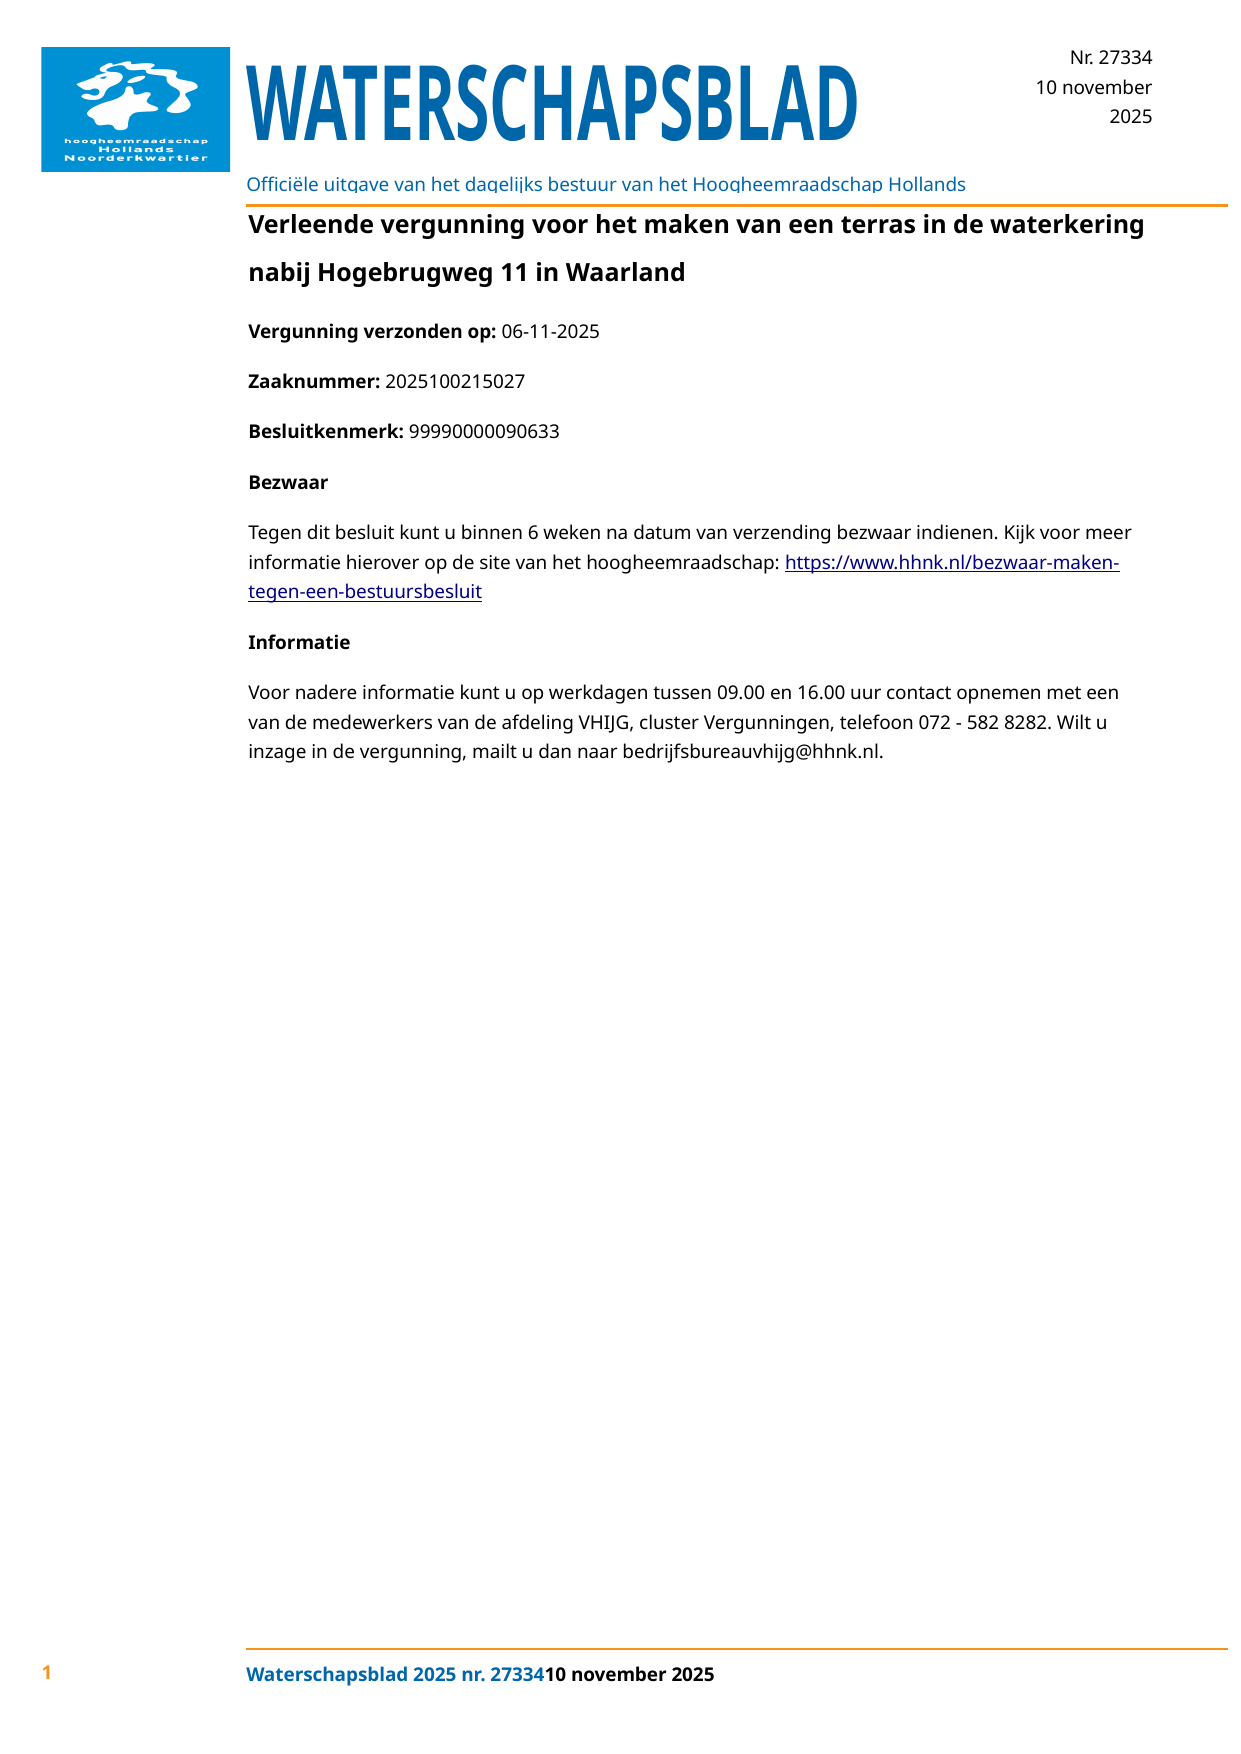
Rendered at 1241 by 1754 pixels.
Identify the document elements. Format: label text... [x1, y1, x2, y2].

text Vergunning verzonden op: 06-11-2025 [248, 318, 1152, 344]
text Zaaknummer: 2025100215027 [248, 368, 1152, 394]
text Verleende vergunning voor het maken van een terras in de waterkering nabij Hogebrugweg 11 in Waarland [248, 207, 1152, 288]
picture [88, 87, 157, 130]
picture [129, 76, 144, 82]
text Tegen dit besluit kunt u binnen 6 weken na datum van verzending bezwaar indienen. Kijk voor meer informatie hierover op de site van het hoogheemraadschap: https://www.hhnk.nl/bezwaar-maken-tegen-een-bestuursbesluit [248, 519, 1152, 604]
text Besluitkenmerk: 99990000090633 [248, 419, 1152, 444]
text Voor nadere informatie kunt u op werkdagen tussen 09.00 en 16.00 uur contact opnemen met een van de medewerkers van de afdeling VHIJG, cluster Vergunningen, telefoon 072 - 582 8282. Wilt u inzage in de vergunning, mailt u dan naar bedrijfsbureauvhijg@hhnk.nl. [248, 679, 1152, 764]
text Informatie [248, 629, 1152, 655]
picture [78, 64, 122, 99]
text Bezwaar [248, 469, 1152, 495]
picture [118, 62, 197, 112]
